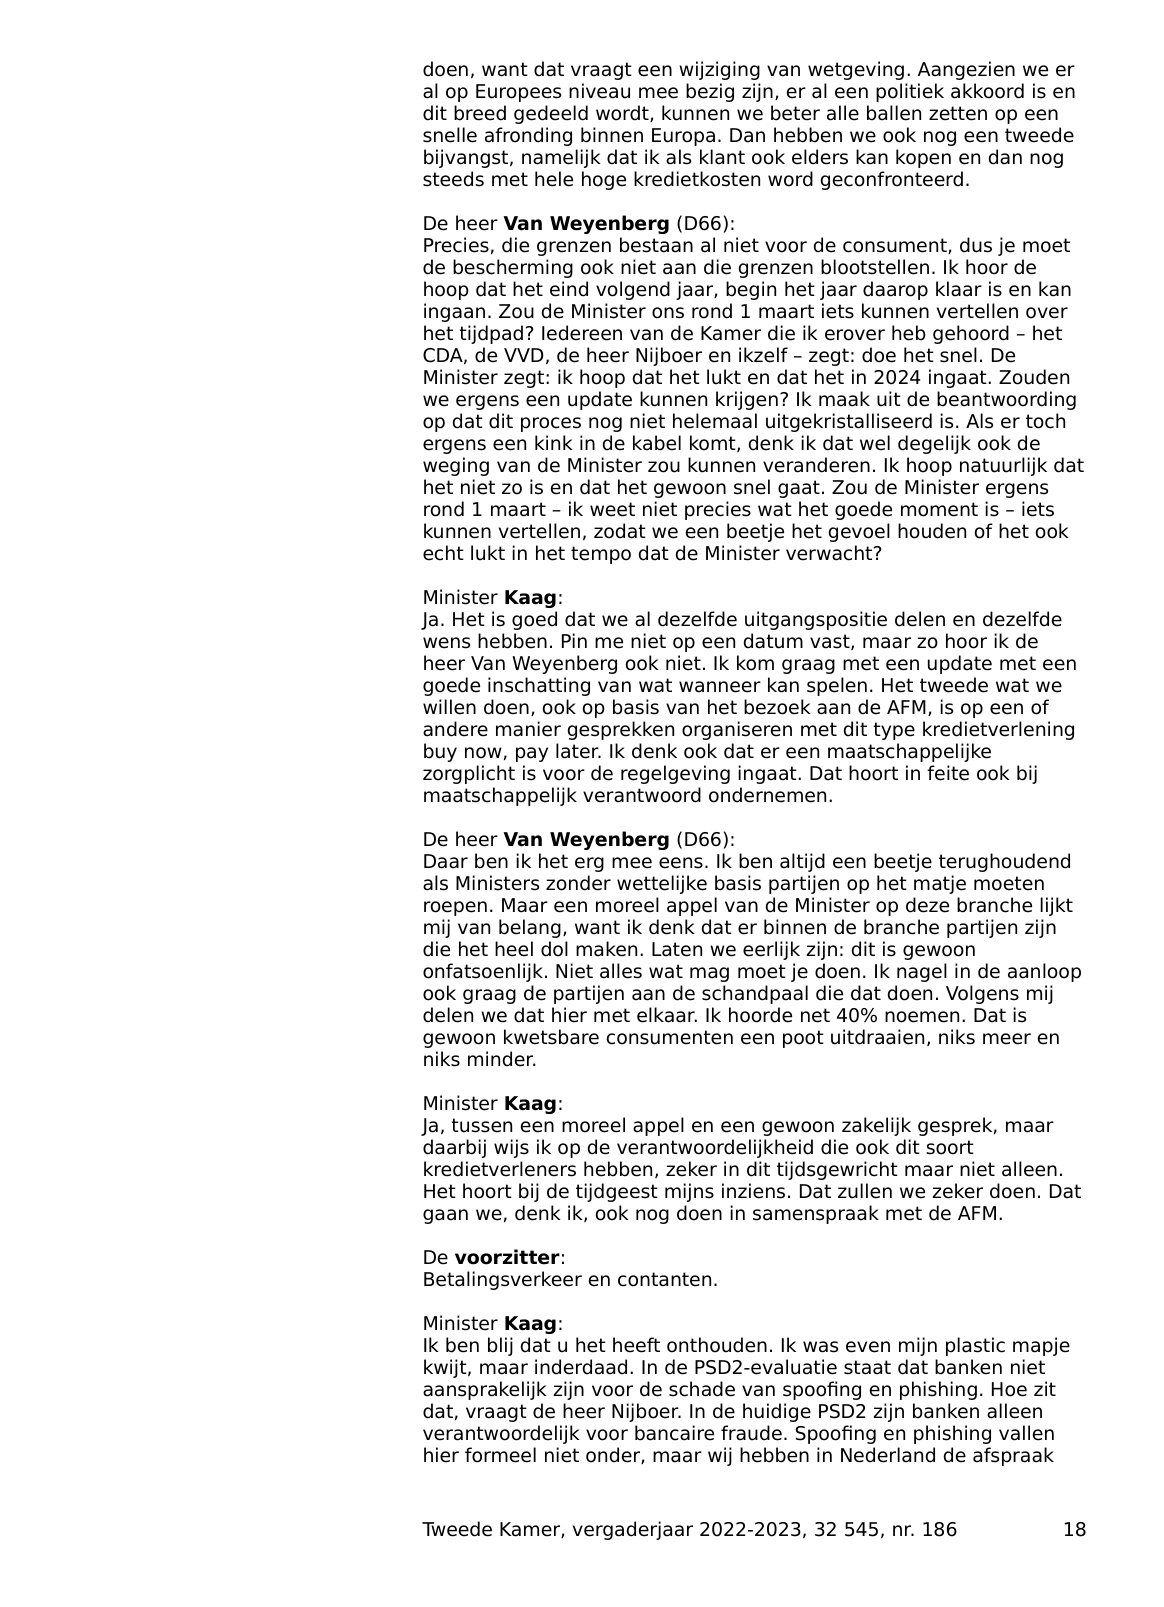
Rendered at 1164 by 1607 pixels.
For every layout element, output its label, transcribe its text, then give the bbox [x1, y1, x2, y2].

text De heer Van Weyenberg (D66): [422, 829, 1087, 851]
text De voorzitter: [422, 1247, 1087, 1269]
text Ik ben blij dat u het heeft onthouden. Ik was even mijn plastic mapje kwijt, maar inderdaad. In de PSD2-evaluatie staat dat banken niet aansprakelijk zijn voor de schade van spoofing en phishing. Hoe zit dat, vraagt de heer Nijboer. In de huidige PSD2 zijn banken alleen verantwoordelijk voor bancaire fraude. Spoofing en phishing vallen hier formeel niet onder, maar wij hebben in Nederland de afspraak [422, 1335, 1087, 1467]
text doen, want dat vraagt een wijziging van wetgeving. Aangezien we er al op Europees niveau mee bezig zijn, er al een politiek akkoord is en dit breed gedeeld wordt, kunnen we beter alle ballen zetten op een snelle afronding binnen Europa. Dan hebben we ook nog een tweede bijvangst, namelijk dat ik als klant ook elders kan kopen en dan nog steeds met hele hoge kredietkosten word geconfronteerd. [422, 59, 1087, 191]
text Ja, tussen een moreel appel en een gewoon zakelijk gesprek, maar daarbij wijs ik op de verantwoordelijkheid die ook dit soort kredietverleners hebben, zeker in dit tijdsgewricht maar niet alleen. Het hoort bij de tijdgeest mijns inziens. Dat zullen we zeker doen. Dat gaan we, denk ik, ook nog doen in samenspraak met de AFM. [422, 1115, 1087, 1225]
text Daar ben ik het erg mee eens. Ik ben altijd een beetje terughoudend als Ministers zonder wettelijke basis partijen op het matje moeten roepen. Maar een moreel appel van de Minister op deze branche lijkt mij van belang, want ik denk dat er binnen de branche partijen zijn die het heel dol maken. Laten we eerlijk zijn: dit is gewoon onfatsoenlijk. Niet alles wat mag moet je doen. Ik nagel in de aanloop ook graag de partijen aan de schandpaal die dat doen. Volgens mij delen we dat hier met elkaar. Ik hoorde net 40% noemen. Dat is gewoon kwetsbare consumenten een poot uitdraaien, niks meer en niks minder. [422, 851, 1087, 1071]
text Minister Kaag: [422, 1093, 1087, 1115]
text Minister Kaag: [422, 587, 1087, 609]
text Ja. Het is goed dat we al dezelfde uitgangspositie delen en dezelfde wens hebben. Pin me niet op een datum vast, maar zo hoor ik de heer Van Weyenberg ook niet. Ik kom graag met een update met een goede inschatting van wat wanneer kan spelen. Het tweede wat we willen doen, ook op basis van het bezoek aan de AFM, is op een of andere manier gesprekken organiseren met dit type kredietverlening buy now, pay later. Ik denk ook dat er een maatschappelijke zorgplicht is voor de regelgeving ingaat. Dat hoort in feite ook bij maatschappelijk verantwoord ondernemen. [422, 609, 1087, 807]
text Minister Kaag: [422, 1313, 1087, 1335]
text De heer Van Weyenberg (D66): [422, 213, 1087, 235]
text Precies, die grenzen bestaan al niet voor de consument, dus je moet de bescherming ook niet aan die grenzen blootstellen. Ik hoor de hoop dat het eind volgend jaar, begin het jaar daarop klaar is en kan ingaan. Zou de Minister ons rond 1 maart iets kunnen vertellen over het tijdpad? Iedereen van de Kamer die ik erover heb gehoord – het CDA, de VVD, de heer Nijboer en ikzelf – zegt: doe het snel. De Minister zegt: ik hoop dat het lukt en dat het in 2024 ingaat. Zouden we ergens een update kunnen krijgen? Ik maak uit de beantwoording op dat dit proces nog niet helemaal uitgekristalliseerd is. Als er toch ergens een kink in de kabel komt, denk ik dat wel degelijk ook de weging van de Minister zou kunnen veranderen. Ik hoop natuurlijk dat het niet zo is en dat het gewoon snel gaat. Zou de Minister ergens rond 1 maart – ik weet niet precies wat het goede moment is – iets kunnen vertellen, zodat we een beetje het gevoel houden of het ook echt lukt in het tempo dat de Minister verwacht? [422, 235, 1087, 565]
text Betalingsverkeer en contanten. [422, 1269, 1087, 1291]
